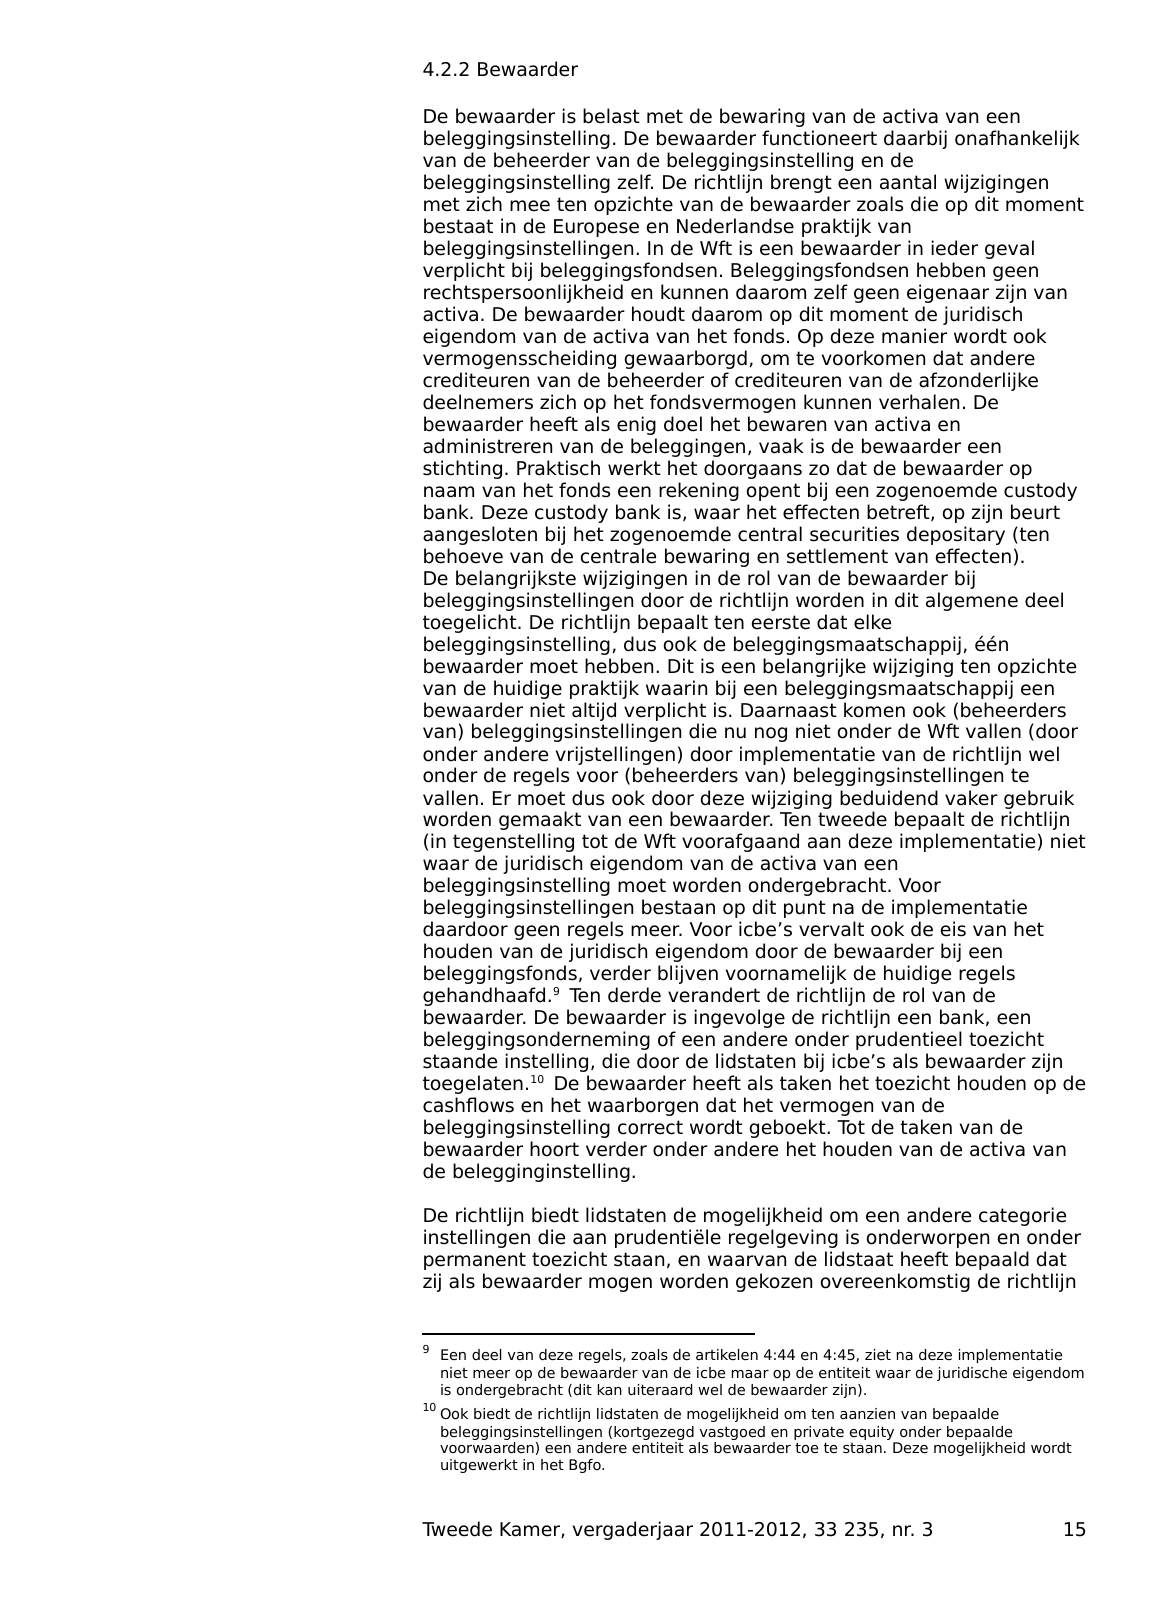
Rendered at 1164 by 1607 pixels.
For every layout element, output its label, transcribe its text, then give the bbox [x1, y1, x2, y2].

text De belangrijkste wijzigingen in de rol van de bewaarder bij beleggingsinstellingen door de richtlijn worden in dit algemene deel toegelicht. De richtlijn bepaalt ten eerste dat elke beleggingsinstelling, dus ook de beleggingsmaatschappij, één bewaarder moet hebben. Dit is een belangrijke wijziging ten opzichte van de huidige praktijk waarin bij een beleggingsmaatschappij een bewaarder niet altijd verplicht is. Daarnaast komen ook (beheerders van) beleggingsinstellingen die nu nog niet onder de Wft vallen (door onder andere vrijstellingen) door implementatie van de richtlijn wel onder de regels voor (beheerders van) beleggingsinstellingen te vallen. Er moet dus ook door deze wijziging beduidend vaker gebruik worden gemaakt van een bewaarder. Ten tweede bepaalt de richtlijn (in tegenstelling tot de Wft voorafgaand aan deze implementatie) niet waar de juridisch eigendom van de activa van een beleggingsinstelling moet worden ondergebracht. Voor beleggingsinstellingen bestaan op dit punt na de implementatie daardoor geen regels meer. Voor icbe’s vervalt ook de eis van het houden van de juridisch eigendom door de bewaarder bij een beleggingsfonds, verder blijven voornamelijk de huidige regels gehandhaafd. Ten derde verandert de richtlijn de rol van de bewaarder. De bewaarder is ingevolge de richtlijn een bank, een beleggingsonderneming of een andere onder prudentieel toezicht staande instelling, die door de lidstaten bij icbe’s als bewaarder zijn toegelaten. De bewaarder heeft als taken het toezicht houden op de cashflows en het waarborgen dat het vermogen van de beleggingsinstelling correct wordt geboekt. Tot de taken van de bewaarder hoort verder onder andere het houden van de activa van de belegginginstelling. [422, 568, 1087, 1183]
text Een deel van deze regels, zoals de artikelen 4:44 en 4:45, ziet na deze implementatie niet meer op de bewaarder van de icbe maar op de entiteit waar de juridische eigendom is ondergebracht (dit kan uiteraard wel de bewaarder zijn). [422, 1343, 1087, 1399]
subtitle 4.2.2 Bewaarder [422, 59, 1087, 81]
text Ook biedt de richtlijn lidstaten de mogelijkheid om ten aanzien van bepaalde beleggingsinstellingen (kortgezegd vastgoed en private equity onder bepaalde voorwaarden) een andere entiteit als bewaarder toe te staan. Deze mogelijkheid wordt uitgewerkt in het Bgfo. [422, 1402, 1087, 1474]
text De bewaarder is belast met de bewaring van de activa van een beleggingsinstelling. De bewaarder functioneert daarbij onafhankelijk van de beheerder van de beleggingsinstelling en de beleggingsinstelling zelf. De richtlijn brengt een aantal wijzigingen met zich mee ten opzichte van de bewaarder zoals die op dit moment bestaat in de Europese en Nederlandse praktijk van beleggingsinstellingen. In de Wft is een bewaarder in ieder geval verplicht bij beleggingsfondsen. Beleggingsfondsen hebben geen rechtspersoonlijkheid en kunnen daarom zelf geen eigenaar zijn van activa. De bewaarder houdt daarom op dit moment de juridisch eigendom van de activa van het fonds. Op deze manier wordt ook vermogensscheiding gewaarborgd, om te voorkomen dat andere crediteuren van de beheerder of crediteuren van de afzonderlijke deelnemers zich op het fondsvermogen kunnen verhalen. De bewaarder heeft als enig doel het bewaren van activa en administreren van de beleggingen, vaak is de bewaarder een stichting. Praktisch werkt het doorgaans zo dat de bewaarder op naam van het fonds een rekening opent bij een zogenoemde custody bank. Deze custody bank is, waar het effecten betreft, op zijn beurt aangesloten bij het zogenoemde central securities depositary (ten behoeve van de centrale bewaring en settlement van effecten). [422, 106, 1087, 568]
text De richtlijn biedt lidstaten de mogelijkheid om een andere categorie instellingen die aan prudentiële regelgeving is onderworpen en onder permanent toezicht staan, en waarvan de lidstaat heeft bepaald dat zij als bewaarder mogen worden gekozen overeenkomstig de richtlijn [422, 1205, 1087, 1293]
